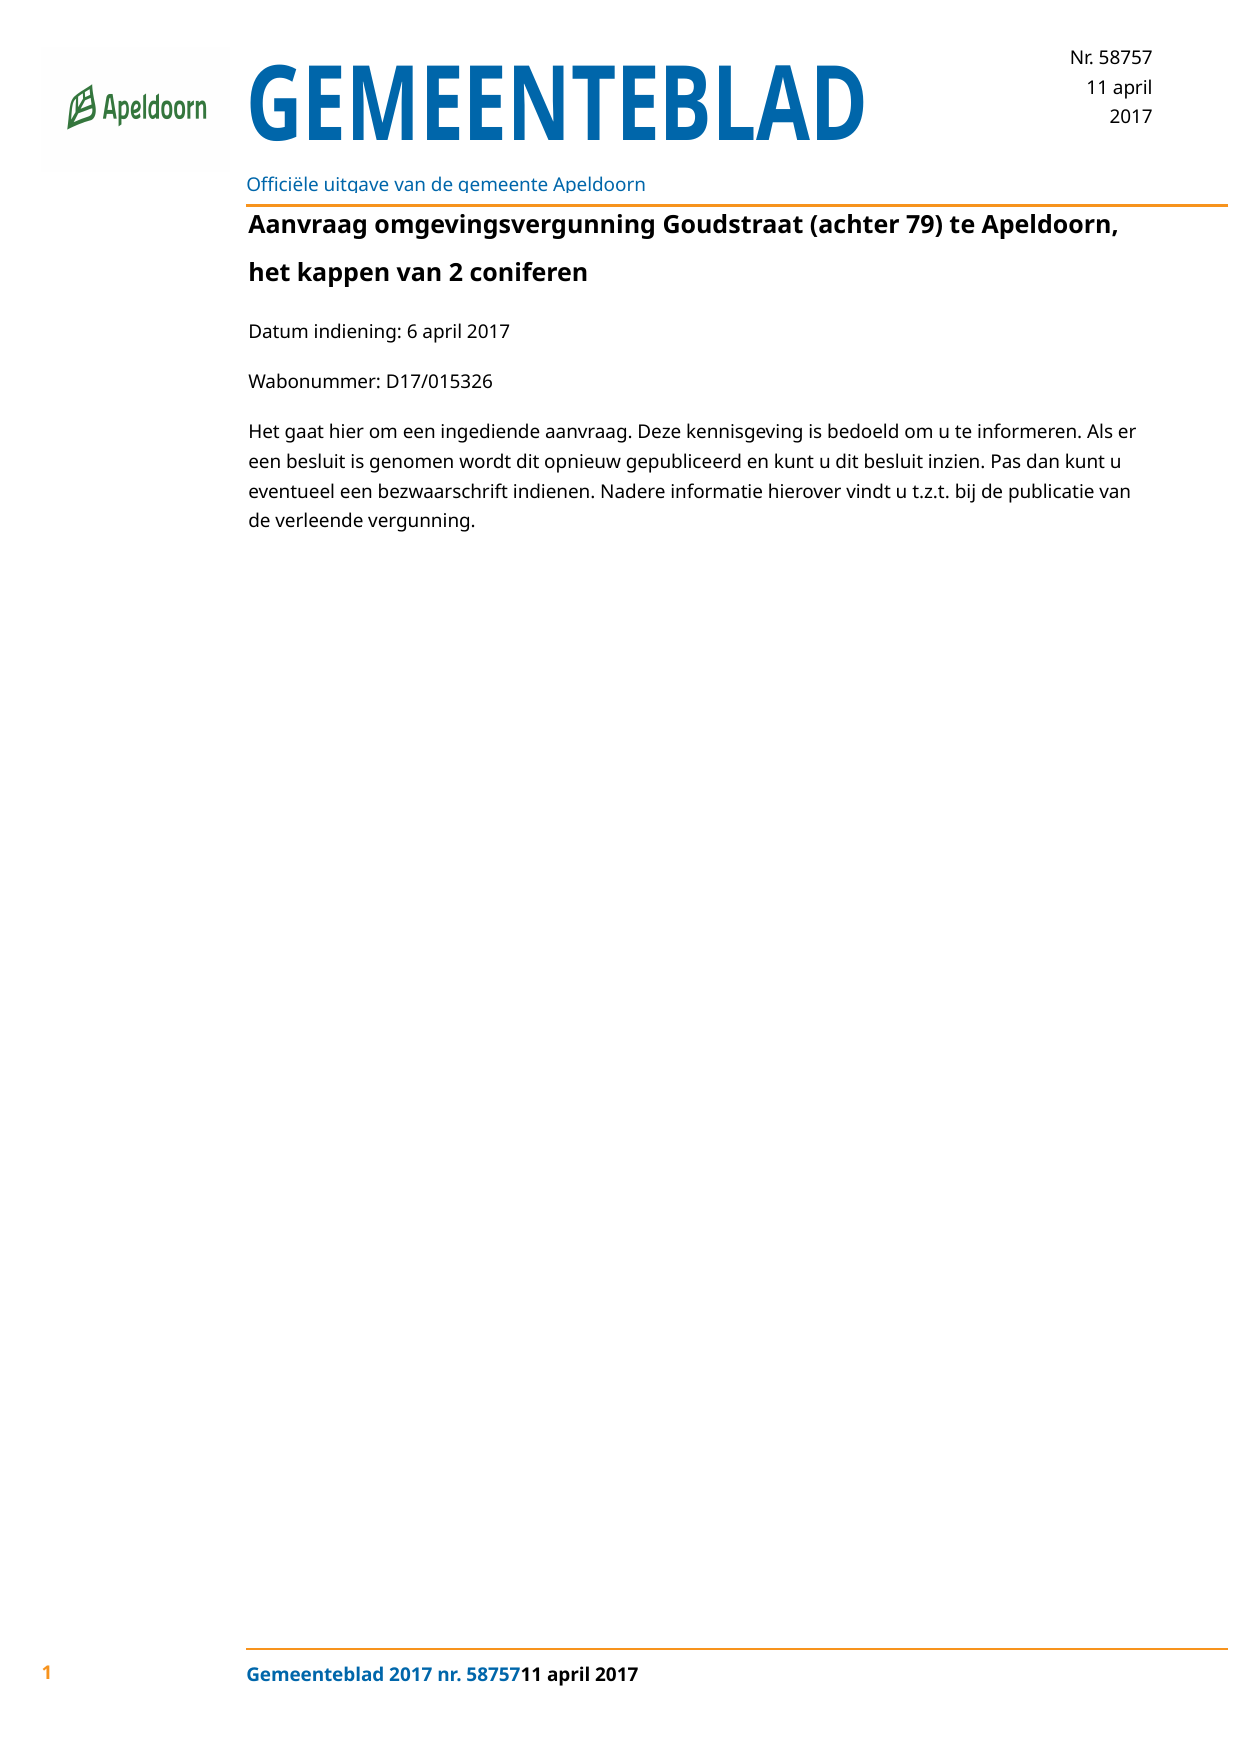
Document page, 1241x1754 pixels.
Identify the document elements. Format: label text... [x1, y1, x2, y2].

text Het gaat hier om een ingediende aanvraag. Deze kennisgeving is bedoeld om u te informeren. Als er een besluit is genomen wordt dit opnieuw gepubliceerd en kunt u dit besluit inzien. Pas dan kunt u eventueel een bezwaarschrift indienen. Nadere informatie hierover vindt u t.z.t. bij de publicatie van de verleende vergunning. [248, 419, 1152, 533]
text Aanvraag omgevingsvergunning Goudstraat (achter 79) te Apeldoorn, het kappen van 2 coniferen [248, 207, 1152, 288]
text Datum indiening: 6 april 2017 [248, 318, 1152, 344]
text Wabonummer: D17/015326 [248, 368, 1152, 394]
picture [41, 47, 231, 172]
